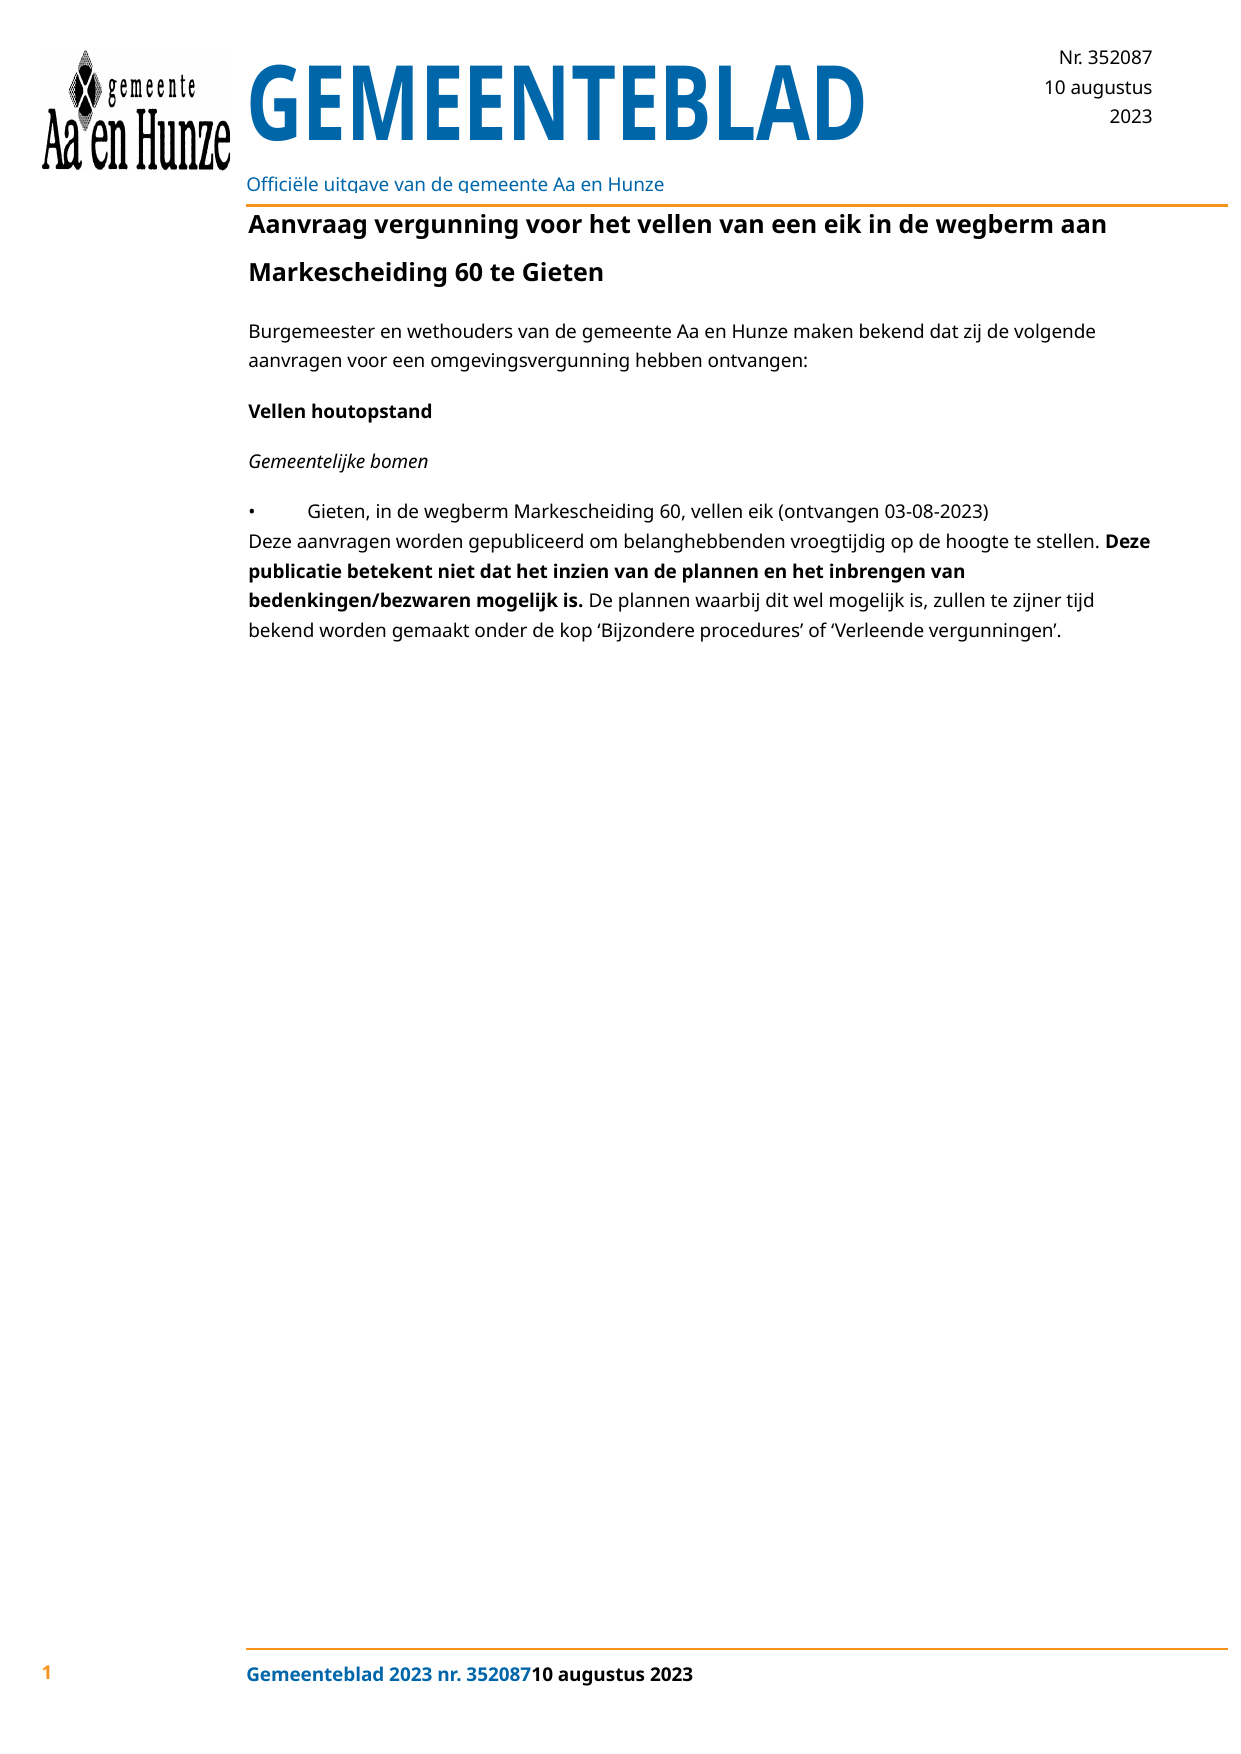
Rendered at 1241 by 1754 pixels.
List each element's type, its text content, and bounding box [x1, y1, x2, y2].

picture [41, 47, 231, 172]
text Deze aanvragen worden gepubliceerd om belanghebbenden vroegtijdig op de hoogte te stellen. Deze publicatie betekent niet dat het inzien van de plannen en het inbrengen van bedenkingen/bezwaren mogelijk is. De plannen waarbij dit wel mogelijk is, zullen te zijner tijd bekend worden gemaakt onder de kop ‘Bijzondere procedures’ of ‘Verleende vergunningen’. [248, 528, 1152, 643]
text Burgemeester en wethouders van de gemeente Aa en Hunze maken bekend dat zij de volgende aanvragen voor een omgevingsvergunning hebben ontvangen: [248, 318, 1152, 373]
text Vellen houtopstand [248, 398, 1152, 424]
text Aanvraag vergunning voor het vellen van een eik in de wegberm aan Markescheiding 60 te Gieten [248, 207, 1152, 288]
list Gieten, in de wegberm Markescheiding 60, vellen eik (ontvangen 03-08-2023) [248, 499, 1152, 524]
text Gemeentelijke bomen [248, 448, 1152, 474]
